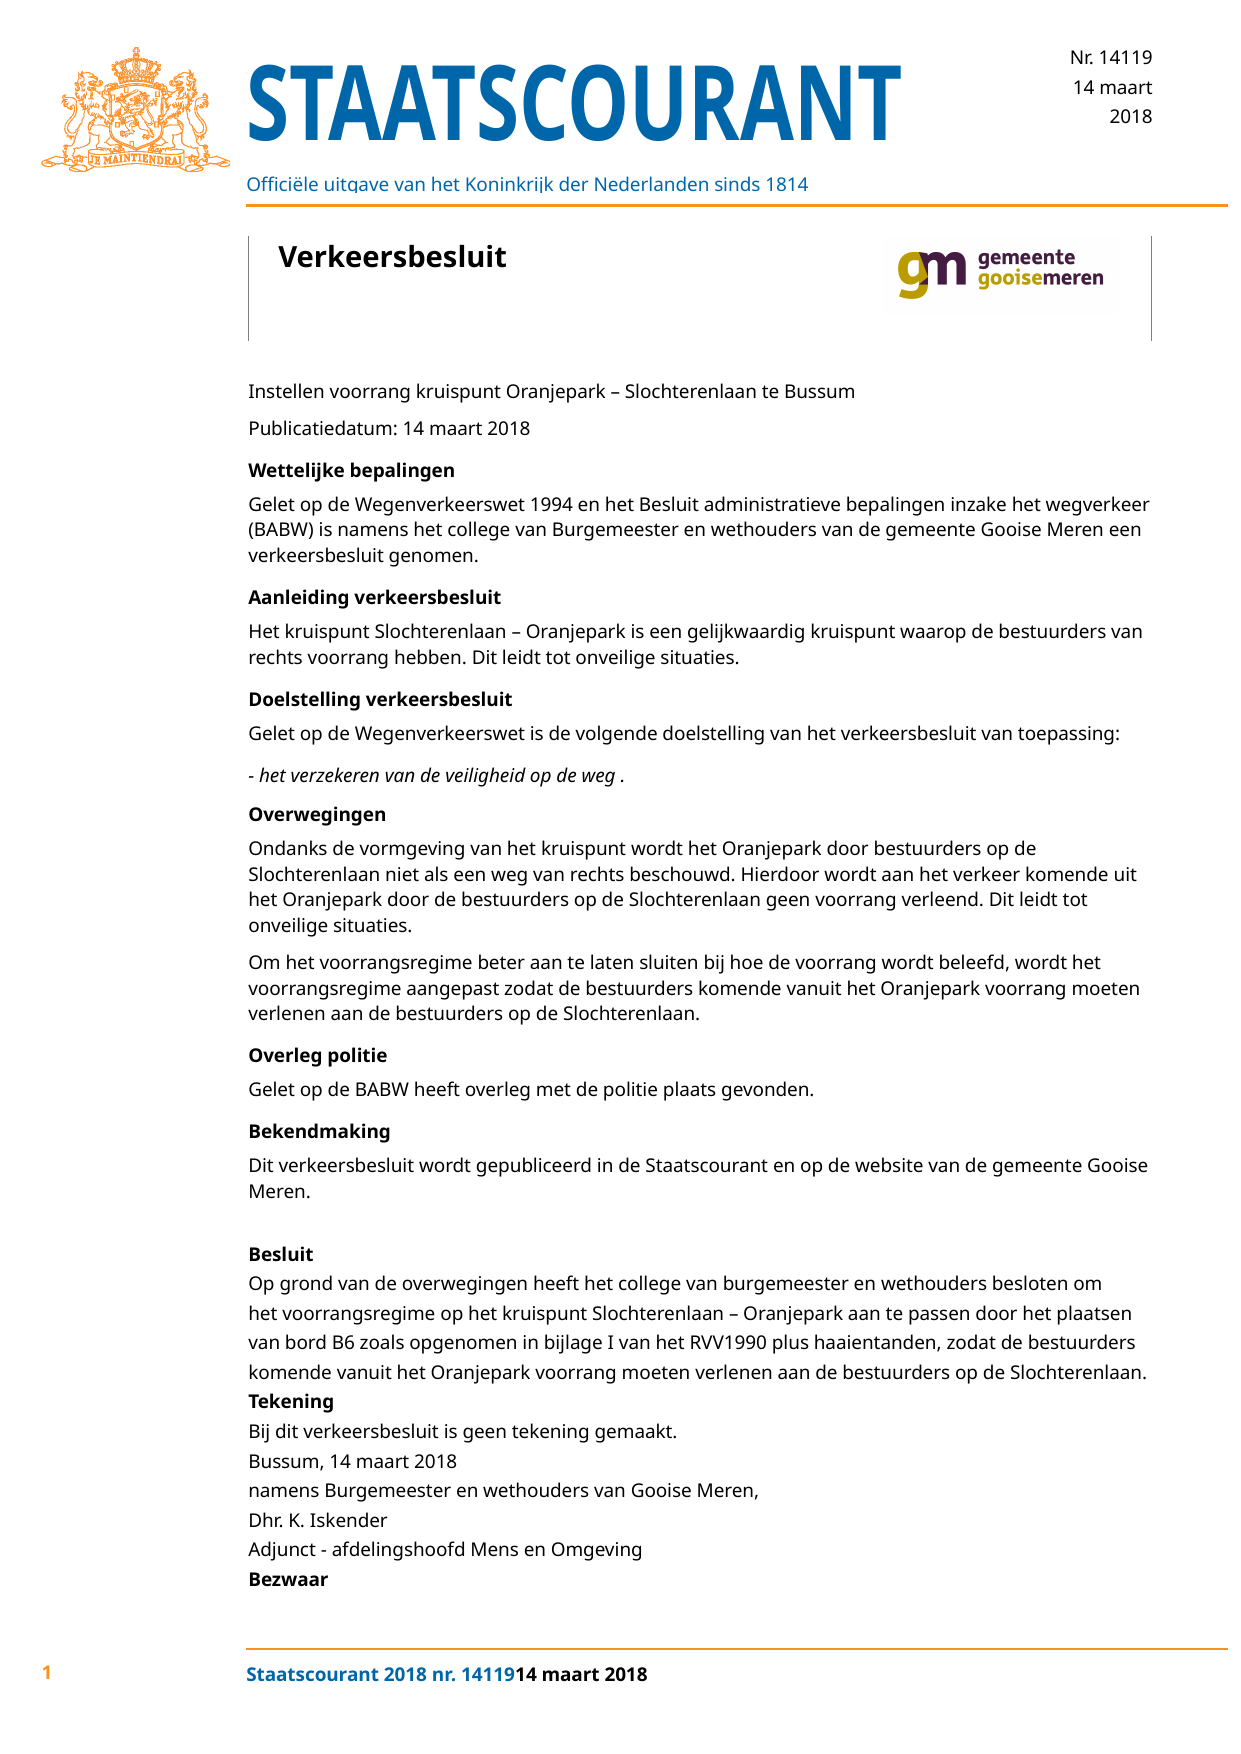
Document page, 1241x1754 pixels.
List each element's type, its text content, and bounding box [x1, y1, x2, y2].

text Bekendmaking [248, 1118, 1152, 1144]
text Om het voorrangsregime beter aan te laten sluiten bij hoe de voorrang wordt beleefd, wordt het voorrangsregime aangepast zodat de bestuurders komende vanuit het Oranjepark voorrang moeten verlenen aan de bestuurders op de Slochterenlaan. [248, 949, 1152, 1026]
text Bij dit verkeersbesluit is geen tekening gemaakt. [248, 1418, 1152, 1444]
table_header [850, 236, 1151, 341]
text Aanleiding verkeersbesluit [248, 584, 1152, 610]
text het voorrangsregime op het kruispunt Slochterenlaan – Oranjepark aan te passen door het plaatsen van bord B6 zoals opgenomen in bijlage I van het RVV1990 plus haaientanden, zodat de bestuurders komende vanuit het Oranjepark voorrang moeten verlenen aan de bestuurders op de Slochterenlaan. [248, 1300, 1152, 1385]
text Instellen voorrang kruispunt Oranjepark – Slochterenlaan te Bussum [248, 378, 1152, 404]
text - het verzekeren van de veiligheid op de weg . [248, 762, 1152, 788]
text Bussum, 14 maart 2018 [248, 1448, 1152, 1474]
text Ondanks de vormgeving van het kruispunt wordt het Oranjepark door bestuurders op de Slochterenlaan niet als een weg van rechts beschouwd. Hierdoor wordt aan het verkeer komende uit het Oranjepark door de bestuurders op de Slochterenlaan geen voorrang verleend. Dit leidt tot onveilige situaties. [248, 835, 1152, 938]
text namens Burgemeester en wethouders van Gooise Meren, [248, 1477, 1152, 1503]
text Overwegingen [248, 801, 1152, 827]
text Besluit [248, 1241, 1152, 1267]
text Dit verkeersbesluit wordt gepubliceerd in de Staatscourant en op de website van de gemeente Gooise Meren. [248, 1152, 1152, 1204]
text Tekening [248, 1389, 1152, 1414]
picture [41, 47, 231, 172]
text Gelet op de Wegenverkeerswet 1994 en het Besluit administratieve bepalingen inzake het wegverkeer (BABW) is namens het college van Burgemeester en wethouders van de gemeente Gooise Meren een verkeersbesluit genomen. [248, 491, 1152, 568]
text Het kruispunt Slochterenlaan – Oranjepark is een gelijkwaardig kruispunt waarop de bestuurders van rechts voorrang hebben. Dit leidt tot onveilige situaties. [248, 618, 1152, 670]
text Overleg politie [248, 1042, 1152, 1068]
text Dhr. K. Iskender [248, 1507, 1152, 1533]
text Adjunct - afdelingshoofd Mens en Omgeving [248, 1537, 1152, 1562]
text Bezwaar [248, 1566, 1152, 1592]
text Gelet op de BABW heeft overleg met de politie plaats gevonden. [248, 1076, 1152, 1102]
text Wettelijke bepalingen [248, 457, 1152, 483]
text Publicatiedatum: 14 maart 2018 [248, 415, 1152, 441]
table_header Verkeersbesluit [249, 236, 850, 341]
text Doelstelling verkeersbesluit [248, 686, 1152, 712]
picture [882, 236, 1119, 315]
text Op grond van de overwegingen heeft het college van burgemeester en wethouders besloten om [248, 1270, 1152, 1296]
text Gelet op de Wegenverkeerswet is de volgende doelstelling van het verkeersbesluit van toepassing: [248, 720, 1152, 746]
